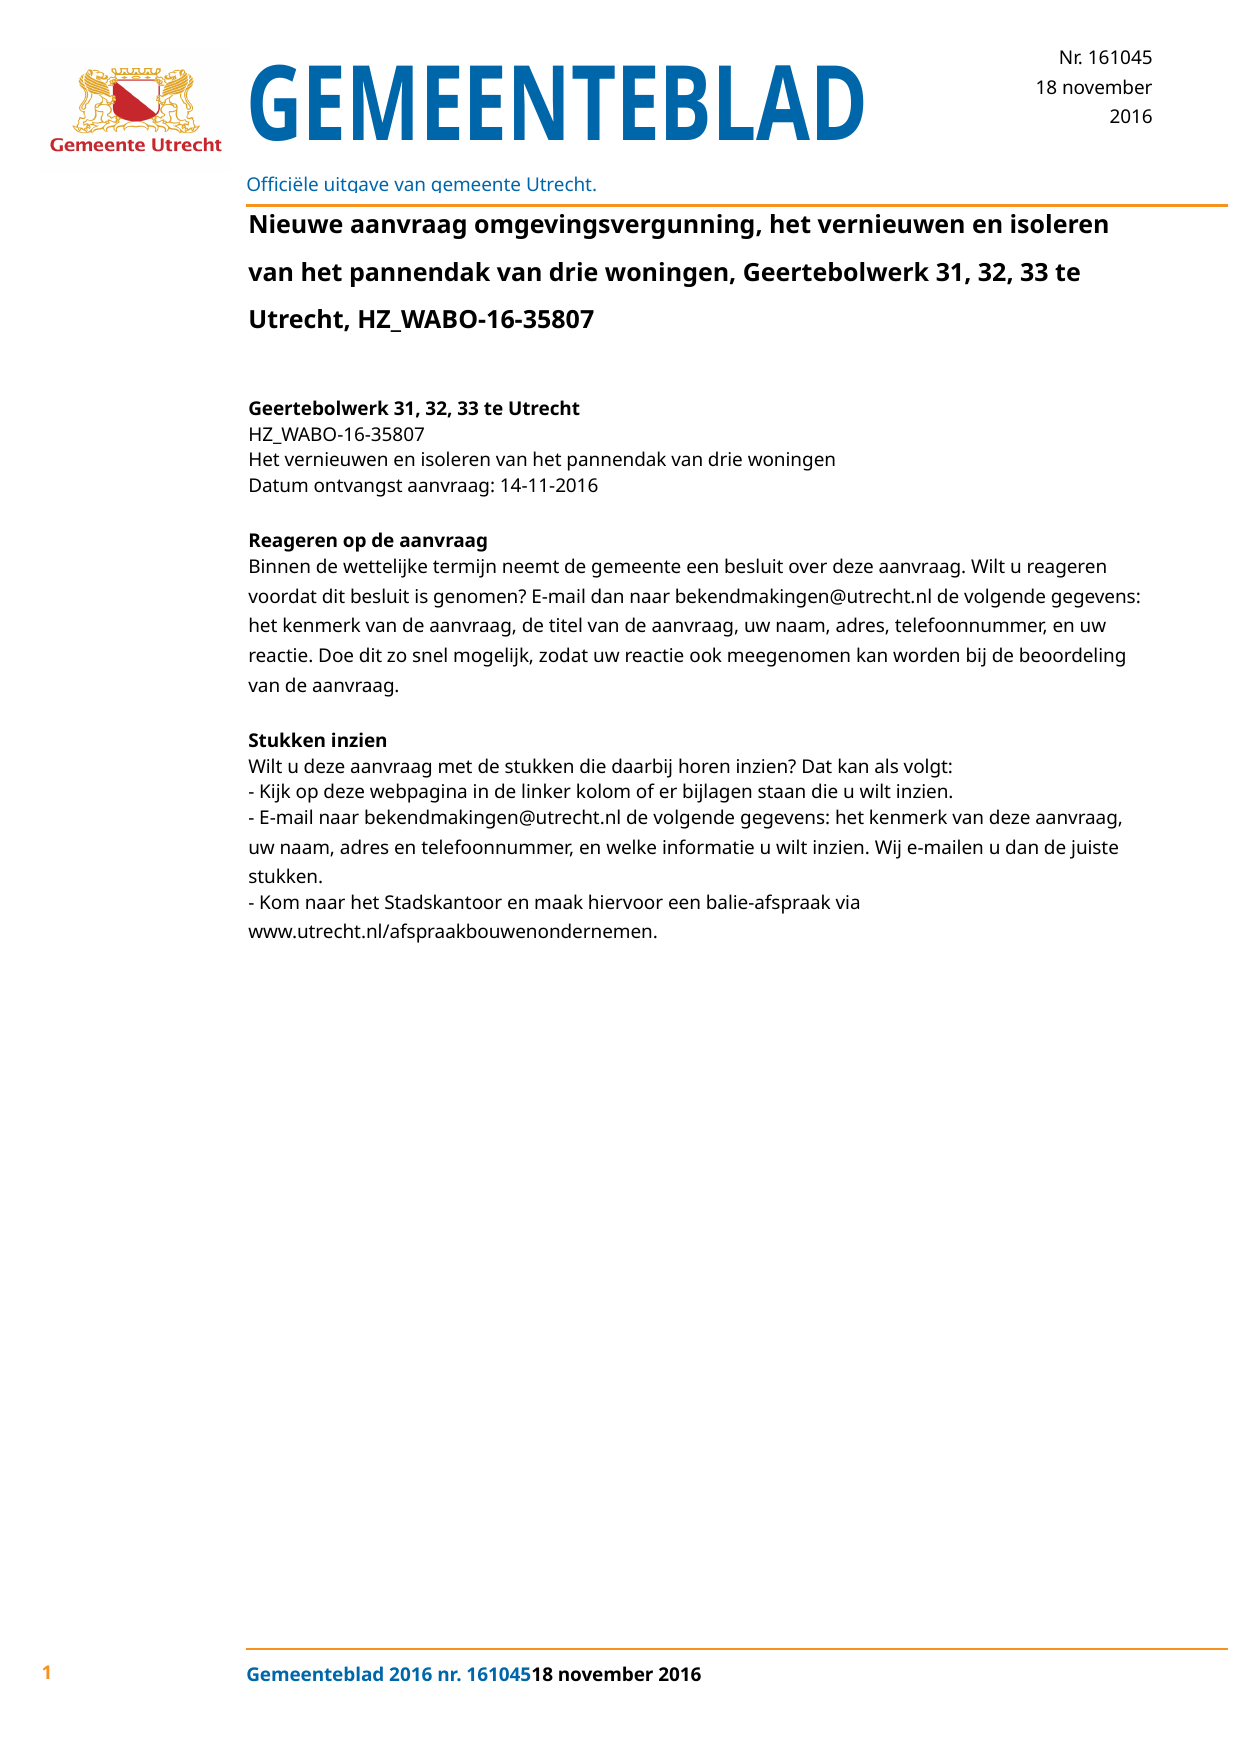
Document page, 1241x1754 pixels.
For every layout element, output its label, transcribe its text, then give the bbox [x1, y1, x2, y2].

picture [41, 47, 231, 172]
table_cell Datum ontvangst aanvraag: 14-11-2016 [248, 473, 1152, 528]
table_cell Het vernieuwen en isoleren van het pannendak van drie woningen [248, 447, 1152, 472]
table_cell Reageren op de aanvraag [248, 528, 1152, 553]
table_cell - E-mail naar bekendmakingen@utrecht.nl de volgende gegevens: het kenmerk van deze aanvraag, uw naam, adres en telefoonnummer, en welke informatie u wilt inzien. Wij e-mailen u dan de juiste stukken. [248, 804, 1152, 889]
table_cell Wilt u deze aanvraag met de stukken die daarbij horen inzien? Dat kan als volgt: [248, 753, 1152, 778]
table_cell HZ_WABO-16-35807 [248, 421, 1152, 447]
table_cell - Kijk op deze webpagina in de linker kolom of er bijlagen staan die u wilt inzien. [248, 779, 1152, 804]
table_cell Binnen de wettelijke termijn neemt de gemeente een besluit over deze aanvraag. Wilt u reageren voordat dit besluit is genomen? E-mail dan naar bekendmakingen@utrecht.nl de volgende gegevens: het kenmerk van de aanvraag, de titel van de aanvraag, uw naam, adres, telefoonnummer, en uw reactie. Doe dit zo snel mogelijk, zodat uw reactie ook meegenomen kan worden bij de beoordeling van de aanvraag. [248, 554, 1152, 727]
table_cell Stukken inzien [248, 727, 1152, 753]
text Nieuwe aanvraag omgevingsvergunning, het vernieuwen en isoleren van het pannendak van drie woningen, Geertebolwerk 31, 32, 33 te Utrecht, HZ_WABO-16-35807 [248, 207, 1152, 336]
table_cell - Kom naar het Stadskantoor en maak hiervoor een balie-afspraak via www.utrecht.nl/afspraakbouwenondernemen. [248, 889, 1152, 944]
table_header Geertebolwerk 31, 32, 33 te Utrecht [248, 395, 1152, 421]
